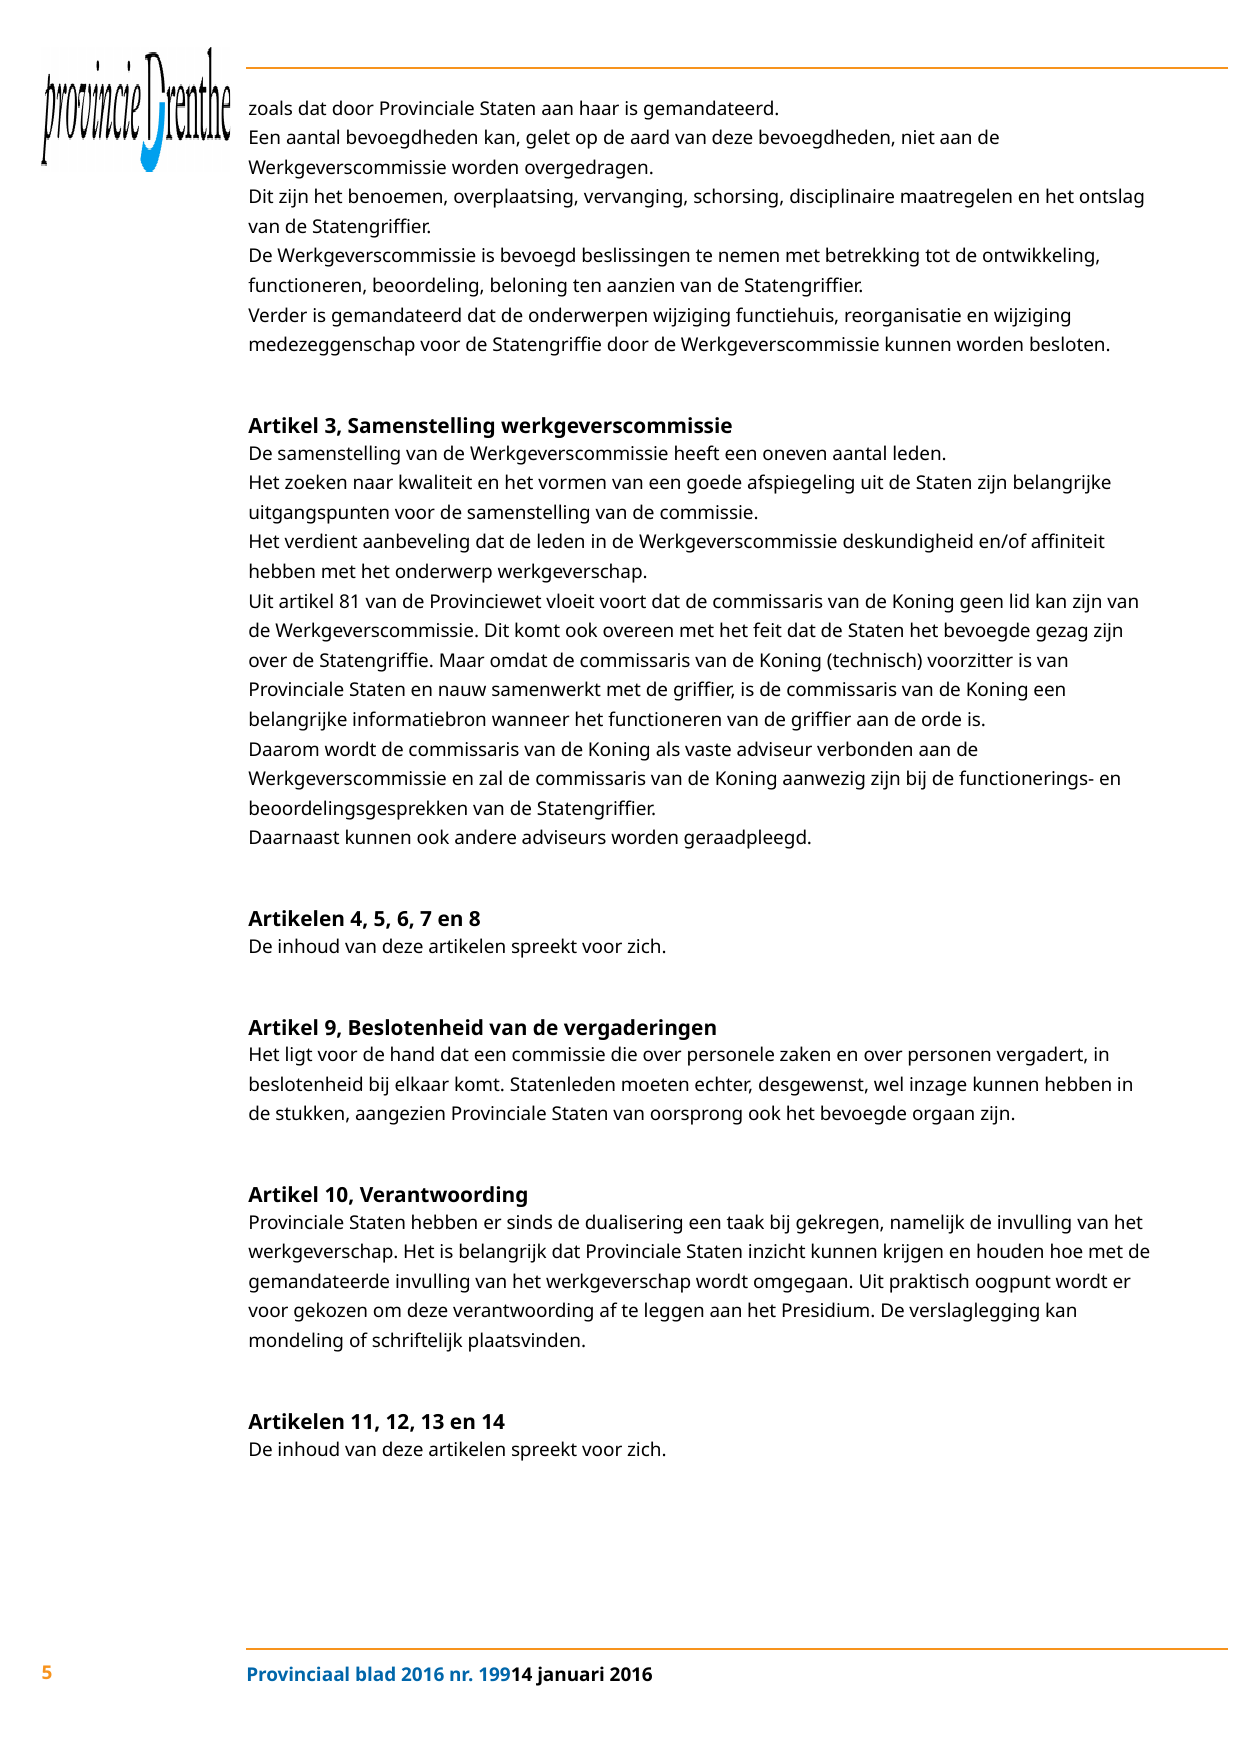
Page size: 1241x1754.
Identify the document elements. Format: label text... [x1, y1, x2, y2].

text Het ligt voor de hand dat een commissie die over personele zaken en over personen vergadert, in beslotenheid bij elkaar komt. Statenleden moeten echter, desgewenst, wel inzage kunnen hebben in de stukken, aangezien Provinciale Staten van oorsprong ook het bevoegde orgaan zijn. [248, 1041, 1152, 1126]
text Artikel 10, Verantwoording [248, 1181, 1152, 1209]
text Het verdient aanbeveling dat de leden in de Werkgeverscommissie deskundigheid en/of affiniteit hebben met het onderwerp werkgeverschap. [248, 529, 1152, 584]
text Dit zijn het benoemen, overplaatsing, vervanging, schorsing, disciplinaire maatregelen en het ontslag van de Statengriffier. [248, 183, 1152, 239]
text Provinciale Staten hebben er sinds de dualisering een taak bij gekregen, namelijk de invulling van het werkgeverschap. Het is belangrijk dat Provinciale Staten inzicht kunnen krijgen en houden hoe met de gemandateerde invulling van het werkgeverschap wordt omgegaan. Uit praktisch oogpunt wordt er voor gekozen om deze verantwoording af te leggen aan het Presidium. De verslaglegging kan mondeling of schriftelijk plaatsvinden. [248, 1209, 1152, 1353]
text Artikel 3, Samenstelling werkgeverscommissie [248, 411, 1152, 440]
text Artikel 9, Beslotenheid van de vergaderingen [248, 1013, 1152, 1041]
text De Werkgeverscommissie is bevoegd beslissingen te nemen met betrekking tot de ontwikkeling, functioneren, beoordeling, beloning ten aanzien van de Statengriffier. [248, 243, 1152, 298]
text Uit artikel 81 van de Provinciewet vloeit voort dat de commissaris van de Koning geen lid kan zijn van de Werkgeverscommissie. Dit komt ook overeen met het feit dat de Staten het bevoegde gezag zijn over de Statengriffie. Maar omdat de commissaris van de Koning (technisch) voorzitter is van Provinciale Staten en nauw samenwerkt met de griffier, is de commissaris van de Koning een belangrijke informatiebron wanneer het functioneren van de griffier aan de orde is. [248, 588, 1152, 732]
text Artikelen 11, 12, 13 en 14 [248, 1407, 1152, 1436]
text Het zoeken naar kwaliteit en het vormen van een goede afspiegeling uit de Staten zijn belangrijke uitgangspunten voor de samenstelling van de commissie. [248, 469, 1152, 525]
text Daarom wordt de commissaris van de Koning als vaste adviseur verbonden aan de Werkgeverscommissie en zal de commissaris van de Koning aanwezig zijn bij de functionerings- en beoordelingsgesprekken van de Statengriffier. [248, 736, 1152, 821]
text Artikelen 4, 5, 6, 7 en 8 [248, 904, 1152, 933]
text De inhoud van deze artikelen spreekt voor zich. [248, 933, 1152, 959]
text zoals dat door Provinciale Staten aan haar is gemandateerd. [248, 95, 1152, 121]
text Verder is gemandateerd dat de onderwerpen wijziging functiehuis, reorganisatie en wijziging medezeggenschap voor de Statengriffie door de Werkgeverscommissie kunnen worden besloten. [248, 302, 1152, 357]
text De inhoud van deze artikelen spreekt voor zich. [248, 1436, 1152, 1461]
text De samenstelling van de Werkgeverscommissie heeft een oneven aantal leden. [248, 440, 1152, 466]
text Daarnaast kunnen ook andere adviseurs worden geraadpleegd. [248, 824, 1152, 850]
picture [41, 47, 231, 172]
text Een aantal bevoegdheden kan, gelet op de aard van deze bevoegdheden, niet aan de Werkgeverscommissie worden overgedragen. [248, 124, 1152, 180]
